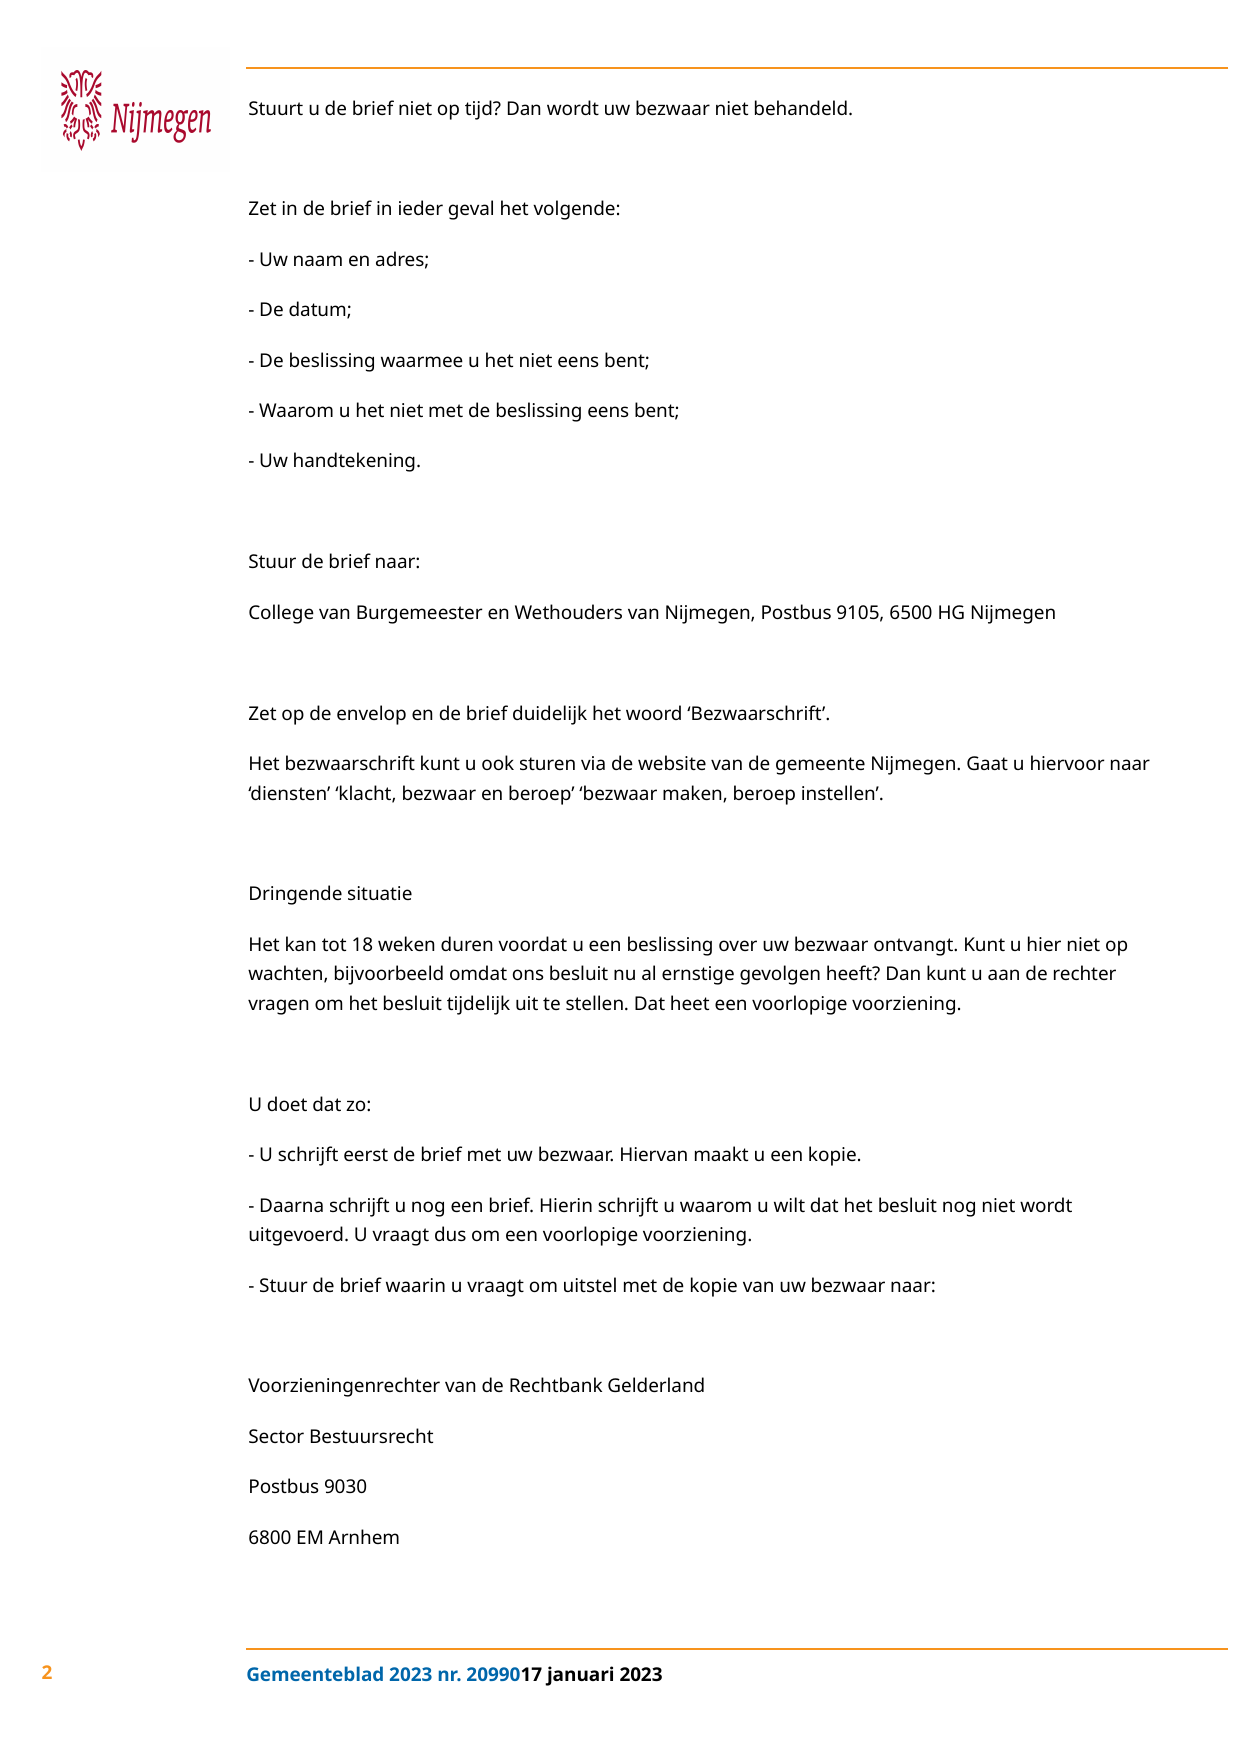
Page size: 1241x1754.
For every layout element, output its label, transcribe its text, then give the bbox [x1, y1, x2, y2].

text - U schrijft eerst de brief met uw bezwaar. Hiervan maakt u een kopie. [248, 1141, 1152, 1167]
text Stuurt u de brief niet op tijd? Dan wordt uw bezwaar niet behandeld. [248, 95, 1152, 121]
text Het kan tot 18 weken duren voordat u een beslissing over uw bezwaar ontvangt. Kunt u hier niet op wachten, bijvoorbeeld omdat ons besluit nu al ernstige gevolgen heeft? Dan kunt u aan de rechter vragen om het besluit tijdelijk uit te stellen. Dat heet een voorlopige voorziening. [248, 931, 1152, 1016]
text Dringende situatie [248, 881, 1152, 906]
text Sector Bestuursrecht [248, 1423, 1152, 1449]
text - Uw naam en adres; [248, 246, 1152, 272]
text - Uw handtekening. [248, 448, 1152, 473]
text - Daarna schrijft u nog een brief. Hierin schrijft u waarom u wilt dat het besluit nog niet wordt uitgevoerd. U vraagt dus om een voorlopige voorziening. [248, 1192, 1152, 1247]
text Voorzieningenrechter van de Rechtbank Gelderland [248, 1373, 1152, 1398]
text U doet dat zo: [248, 1091, 1152, 1117]
text - De datum; [248, 296, 1152, 322]
text - De beslissing waarmee u het niet eens bent; [248, 347, 1152, 373]
text Postbus 9030 [248, 1473, 1152, 1499]
text - Waarom u het niet met de beslissing eens bent; [248, 397, 1152, 423]
text Het bezwaarschrift kunt u ook sturen via de website van de gemeente Nijmegen. Gaat u hiervoor naar ‘diensten’ ‘klacht, bezwaar en beroep’ ‘bezwaar maken, beroep instellen’. [248, 750, 1152, 806]
text 6800 EM Arnhem [248, 1524, 1152, 1550]
text Zet op de envelop en de brief duidelijk het woord ‘Bezwaarschrift’. [248, 700, 1152, 726]
text College van Burgemeester en Wethouders van Nijmegen, Postbus 9105, 6500 HG Nijmegen [248, 599, 1152, 625]
picture [41, 47, 231, 172]
text - Stuur de brief waarin u vraagt om uitstel met de kopie van uw bezwaar naar: [248, 1272, 1152, 1298]
text Zet in de brief in ieder geval het volgende: [248, 196, 1152, 221]
text Stuur de brief naar: [248, 548, 1152, 574]
